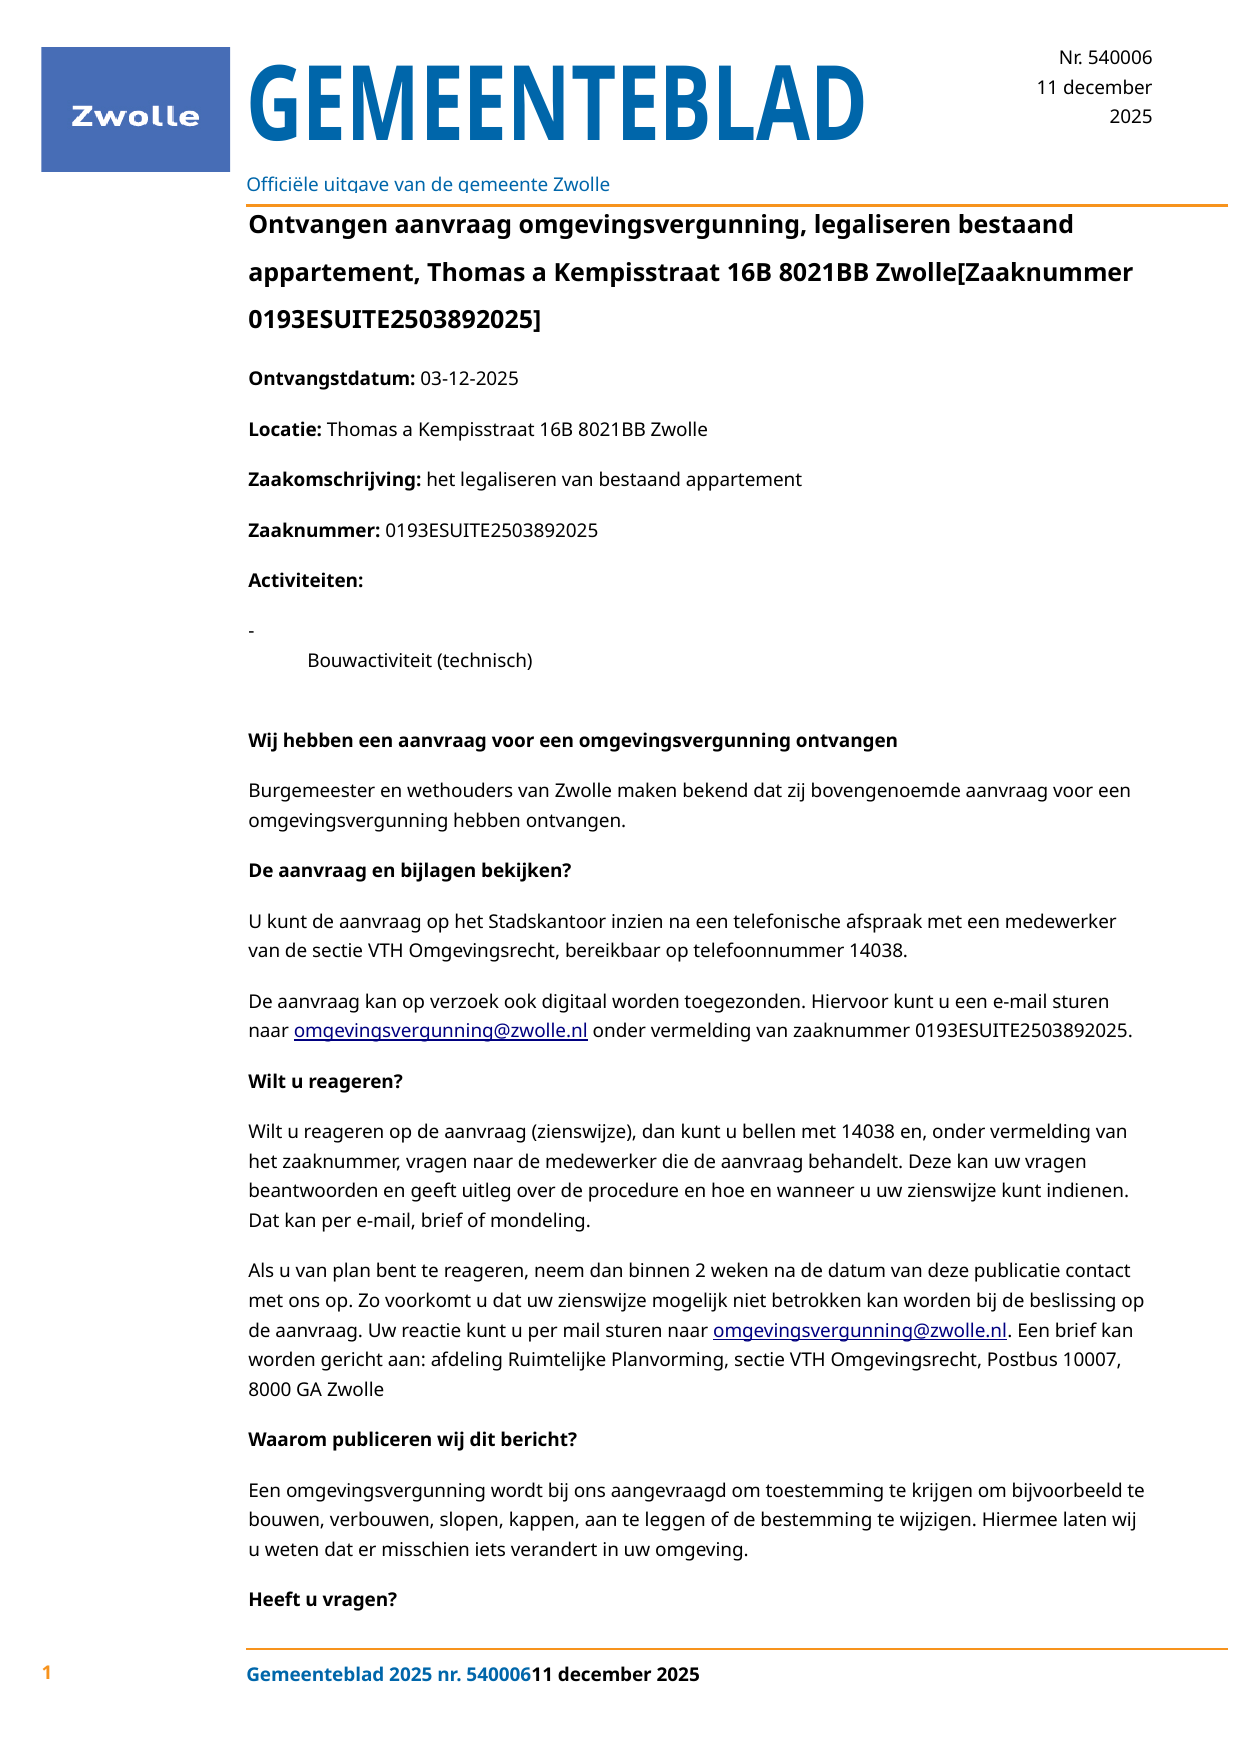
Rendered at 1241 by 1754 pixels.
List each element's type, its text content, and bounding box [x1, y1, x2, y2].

text Activiteiten: [248, 567, 1152, 593]
text Zaaknummer: 0193ESUITE2503892025 [248, 517, 1152, 542]
text U kunt de aanvraag op het Stadskantoor inzien na een telefonische afspraak met een medewerker van de sectie VTH Omgevingsrecht, bereikbaar op telefoonnummer 14038. [248, 908, 1152, 963]
text Locatie: Thomas a Kempisstraat 16B 8021BB Zwolle [248, 416, 1152, 442]
text Wij hebben een aanvraag voor een omgevingsvergunning ontvangen [248, 727, 1152, 753]
text Ontvangen aanvraag omgevingsvergunning, legaliseren bestaand appartement, Thomas a Kempisstraat 16B 8021BB Zwolle[Zaaknummer 0193ESUITE2503892025] [248, 207, 1152, 336]
text Een omgevingsvergunning wordt bij ons aangevraagd om toestemming te krijgen om bijvoorbeeld te bouwen, verbouwen, slopen, kappen, aan te leggen of de bestemming te wijzigen. Hiermee laten wij u weten dat er misschien iets verandert in uw omgeving. [248, 1477, 1152, 1562]
picture [41, 47, 231, 172]
text Als u van plan bent te reageren, neem dan binnen 2 weken na de datum van deze publicatie contact met ons op. Zo voorkomt u dat uw zienswijze mogelijk niet betrokken kan worden bij de beslissing op de aanvraag. Uw reactie kunt u per mail sturen naar omgevingsvergunning@zwolle.nl. Een brief kan worden gericht aan: afdeling Ruimtelijke Planvorming, sectie VTH Omgevingsrecht, Postbus 10007, 8000 GA Zwolle [248, 1258, 1152, 1402]
text Wilt u reageren? [248, 1068, 1152, 1094]
list Bouwactiviteit (technisch) [248, 647, 1152, 673]
text Zaakomschrijving: het legaliseren van bestaand appartement [248, 466, 1152, 492]
text Burgemeester en wethouders van Zwolle maken bekend dat zij bovengenoemde aanvraag voor een omgevingsvergunning hebben ontvangen. [248, 778, 1152, 833]
text Wilt u reageren op de aanvraag (zienswijze), dan kunt u bellen met 14038 en, onder vermelding van het zaaknummer, vragen naar de medewerker die de aanvraag behandelt. Deze kan uw vragen beantwoorden en geeft uitleg over de procedure en hoe en wanneer u uw zienswijze kunt indienen. Dat kan per e-mail, brief of mondeling. [248, 1118, 1152, 1233]
text Heeft u vragen? [248, 1586, 1152, 1612]
text Waarom publiceren wij dit bericht? [248, 1426, 1152, 1452]
text De aanvraag en bijlagen bekijken? [248, 858, 1152, 883]
text De aanvraag kan op verzoek ook digitaal worden toegezonden. Hiervoor kunt u een e-mail sturen naar omgevingsvergunning@zwolle.nl onder vermelding van zaaknummer 0193ESUITE2503892025. [248, 988, 1152, 1043]
text Ontvangstdatum: 03-12-2025 [248, 366, 1152, 391]
